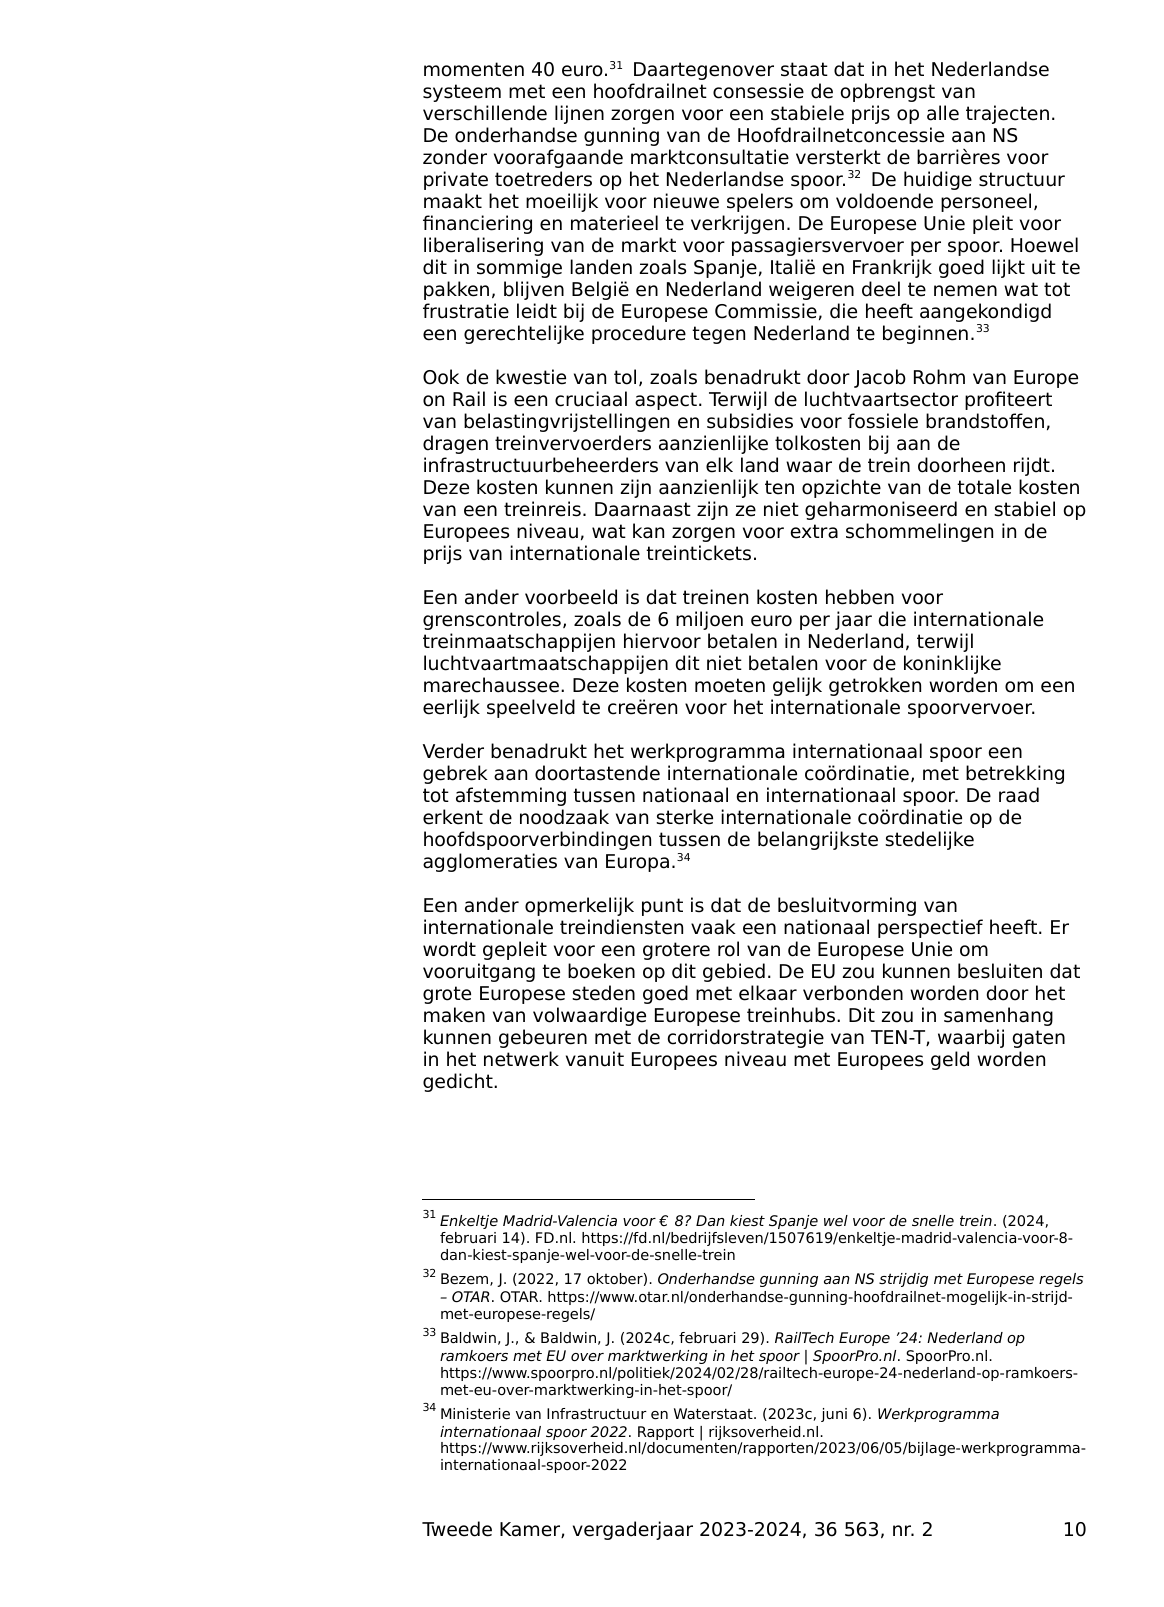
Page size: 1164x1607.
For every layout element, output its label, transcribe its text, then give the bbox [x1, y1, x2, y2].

text Ook de kwestie van tol, zoals benadrukt door Jacob Rohm van Europe on Rail is een cruciaal aspect. Terwijl de luchtvaartsector profiteert van belastingvrijstellingen en subsidies voor fossiele brandstoffen, dragen treinvervoerders aanzienlijke tolkosten bij aan de infrastructuurbeheerders van elk land waar de trein doorheen rijdt. Deze kosten kunnen zijn aanzienlijk ten opzichte van de totale kosten van een treinreis. Daarnaast zijn ze niet geharmoniseerd en stabiel op Europees niveau, wat kan zorgen voor extra schommelingen in de prijs van internationale treintickets. [422, 367, 1087, 565]
text Enkeltje Madrid-Valencia voor € 8? Dan kiest Spanje wel voor de snelle trein. (2024, februari 14). FD.nl. https://fd.nl/bedrijfsleven/1507619/enkeltje-madrid-valencia-voor-8-dan-kiest-spanje-wel-voor-de-snelle-trein [422, 1208, 1087, 1264]
text Verder benadrukt het werkprogramma internationaal spoor een gebrek aan doortastende internationale coördinatie, met betrekking tot afstemming tussen nationaal en internationaal spoor. De raad erkent de noodzaak van sterke internationale coördinatie op de hoofdspoorverbindingen tussen de belangrijkste stedelijke agglomeraties van Europa. [422, 741, 1087, 873]
text Bezem, J. (2022, 17 oktober). Onderhandse gunning aan NS strijdig met Europese regels – OTAR. OTAR. https://www.otar.nl/onderhandse-gunning-hoofdrailnet-mogelijk-in-strijd-met-europese-regels/ [422, 1267, 1087, 1323]
text Ministerie van Infrastructuur en Waterstaat. (2023c, juni 6). Werkprogramma internationaal spoor 2022. Rapport | rijksoverheid.nl. https://www.rijksoverheid.nl/documenten/rapporten/2023/06/05/bijlage-werkprogramma-internationaal-spoor-2022 [422, 1402, 1087, 1474]
text Een ander voorbeeld is dat treinen kosten hebben voor grenscontroles, zoals de 6 miljoen euro per jaar die internationale treinmaatschappijen hiervoor betalen in Nederland, terwijl luchtvaartmaatschappijen dit niet betalen voor de koninklijke marechaussee. Deze kosten moeten gelijk getrokken worden om een eerlijk speelveld te creëren voor het internationale spoorvervoer. [422, 587, 1087, 719]
text momenten 40 euro. Daartegenover staat dat in het Nederlandse systeem met een hoofdrailnet consessie de opbrengst van verschillende lijnen zorgen voor een stabiele prijs op alle trajecten. De onderhandse gunning van de Hoofdrailnetconcessie aan NS zonder voorafgaande marktconsultatie versterkt de barrières voor private toetreders op het Nederlandse spoor. De huidige structuur maakt het moeilijk voor nieuwe spelers om voldoende personeel, financiering en materieel te verkrijgen. De Europese Unie pleit voor liberalisering van de markt voor passagiersvervoer per spoor. Hoewel dit in sommige landen zoals Spanje, Italië en Frankrijk goed lijkt uit te pakken, blijven België en Nederland weigeren deel te nemen wat tot frustratie leidt bij de Europese Commissie, die heeft aangekondigd een gerechtelijke procedure tegen Nederland te beginnen. [422, 59, 1087, 345]
text Baldwin, J., & Baldwin, J. (2024c, februari 29). RailTech Europe ’24: Nederland op ramkoers met EU over marktwerking in het spoor | SpoorPro.nl. SpoorPro.nl. https://www.spoorpro.nl/politiek/2024/02/28/railtech-europe-24-nederland-op-ramkoers-met-eu-over-marktwerking-in-het-spoor/ [422, 1326, 1087, 1399]
text Een ander opmerkelijk punt is dat de besluitvorming van internationale treindiensten vaak een nationaal perspectief heeft. Er wordt gepleit voor een grotere rol van de Europese Unie om vooruitgang te boeken op dit gebied. De EU zou kunnen besluiten dat grote Europese steden goed met elkaar verbonden worden door het maken van volwaardige Europese treinhubs. Dit zou in samenhang kunnen gebeuren met de corridorstrategie van TEN-T, waarbij gaten in het netwerk vanuit Europees niveau met Europees geld worden gedicht. [422, 895, 1087, 1093]
